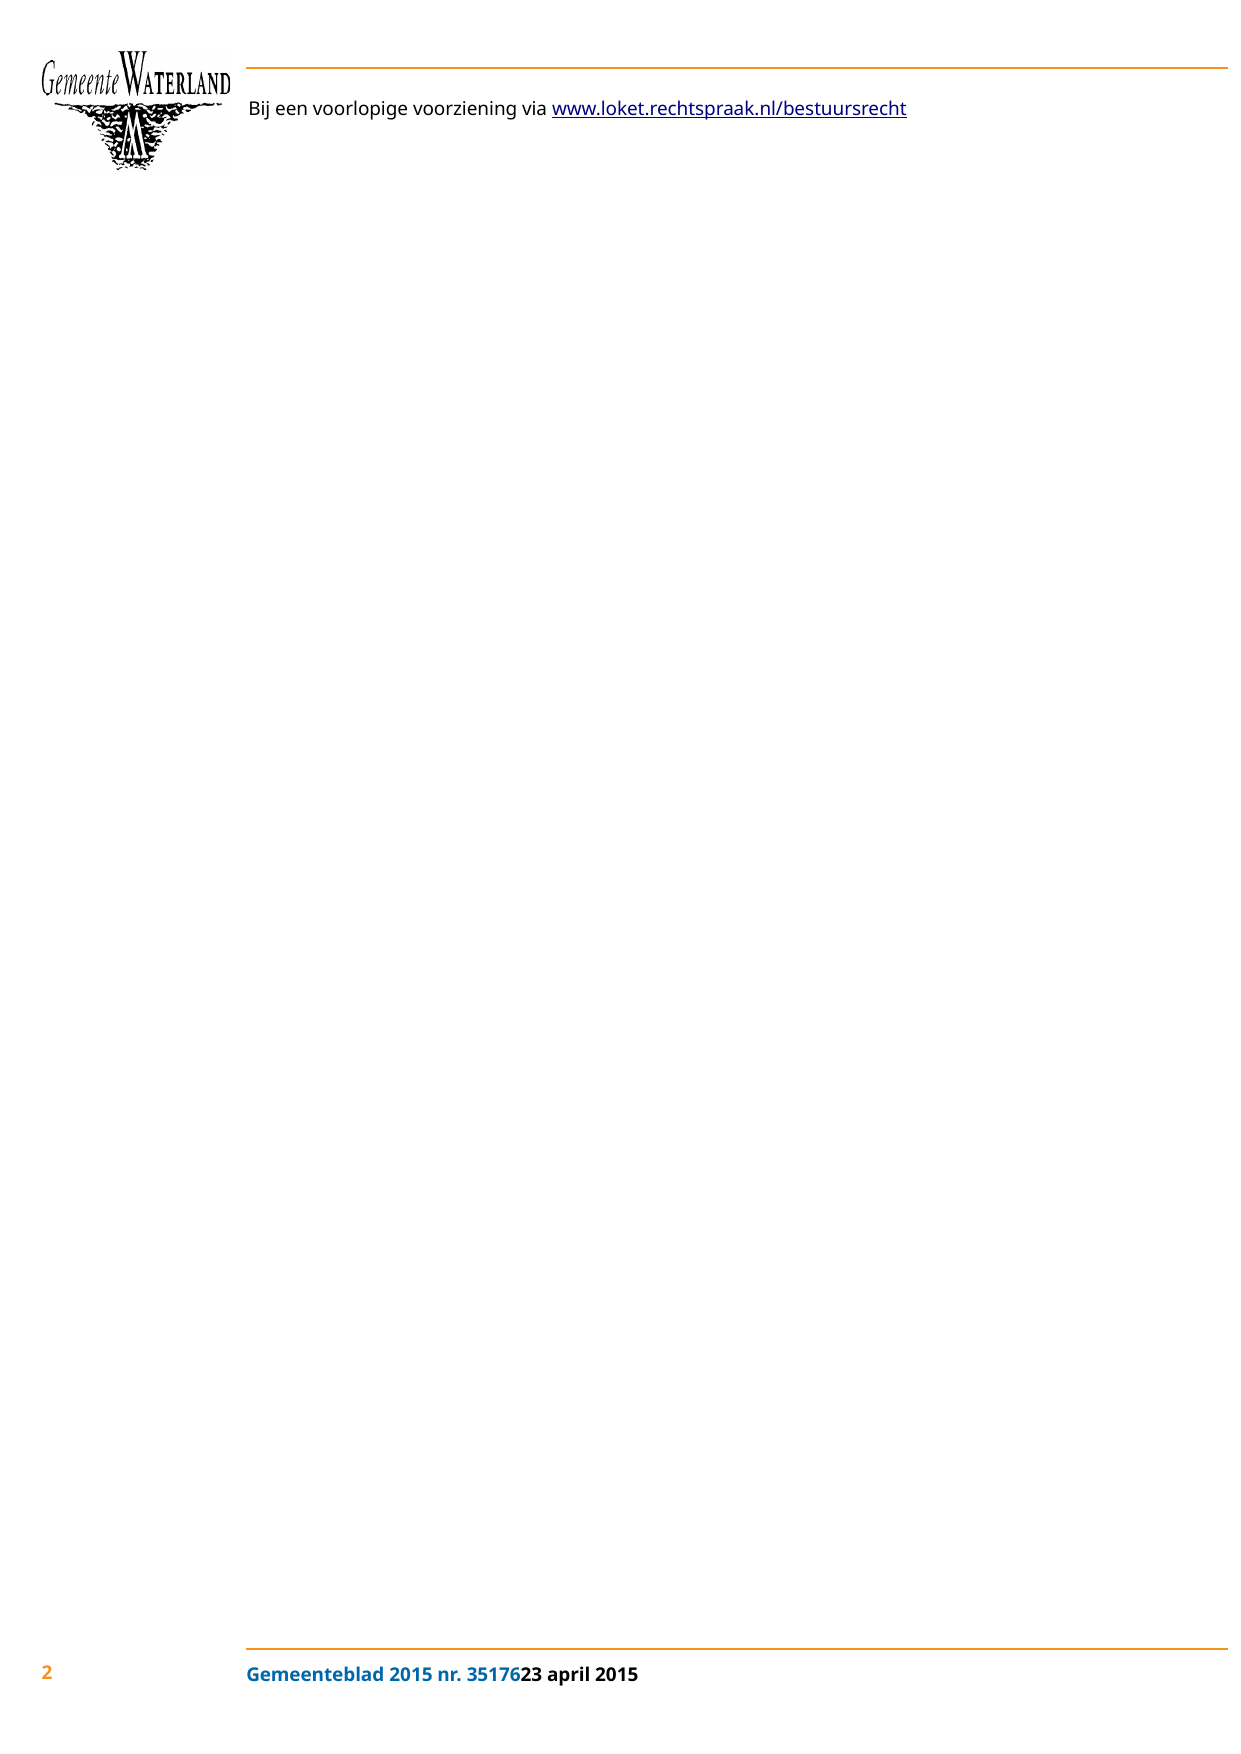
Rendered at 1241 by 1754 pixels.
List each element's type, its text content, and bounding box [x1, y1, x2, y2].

text Bij een voorlopige voorziening via www.loket.rechtspraak.nl/bestuursrecht [248, 95, 1152, 121]
picture [41, 47, 231, 172]
